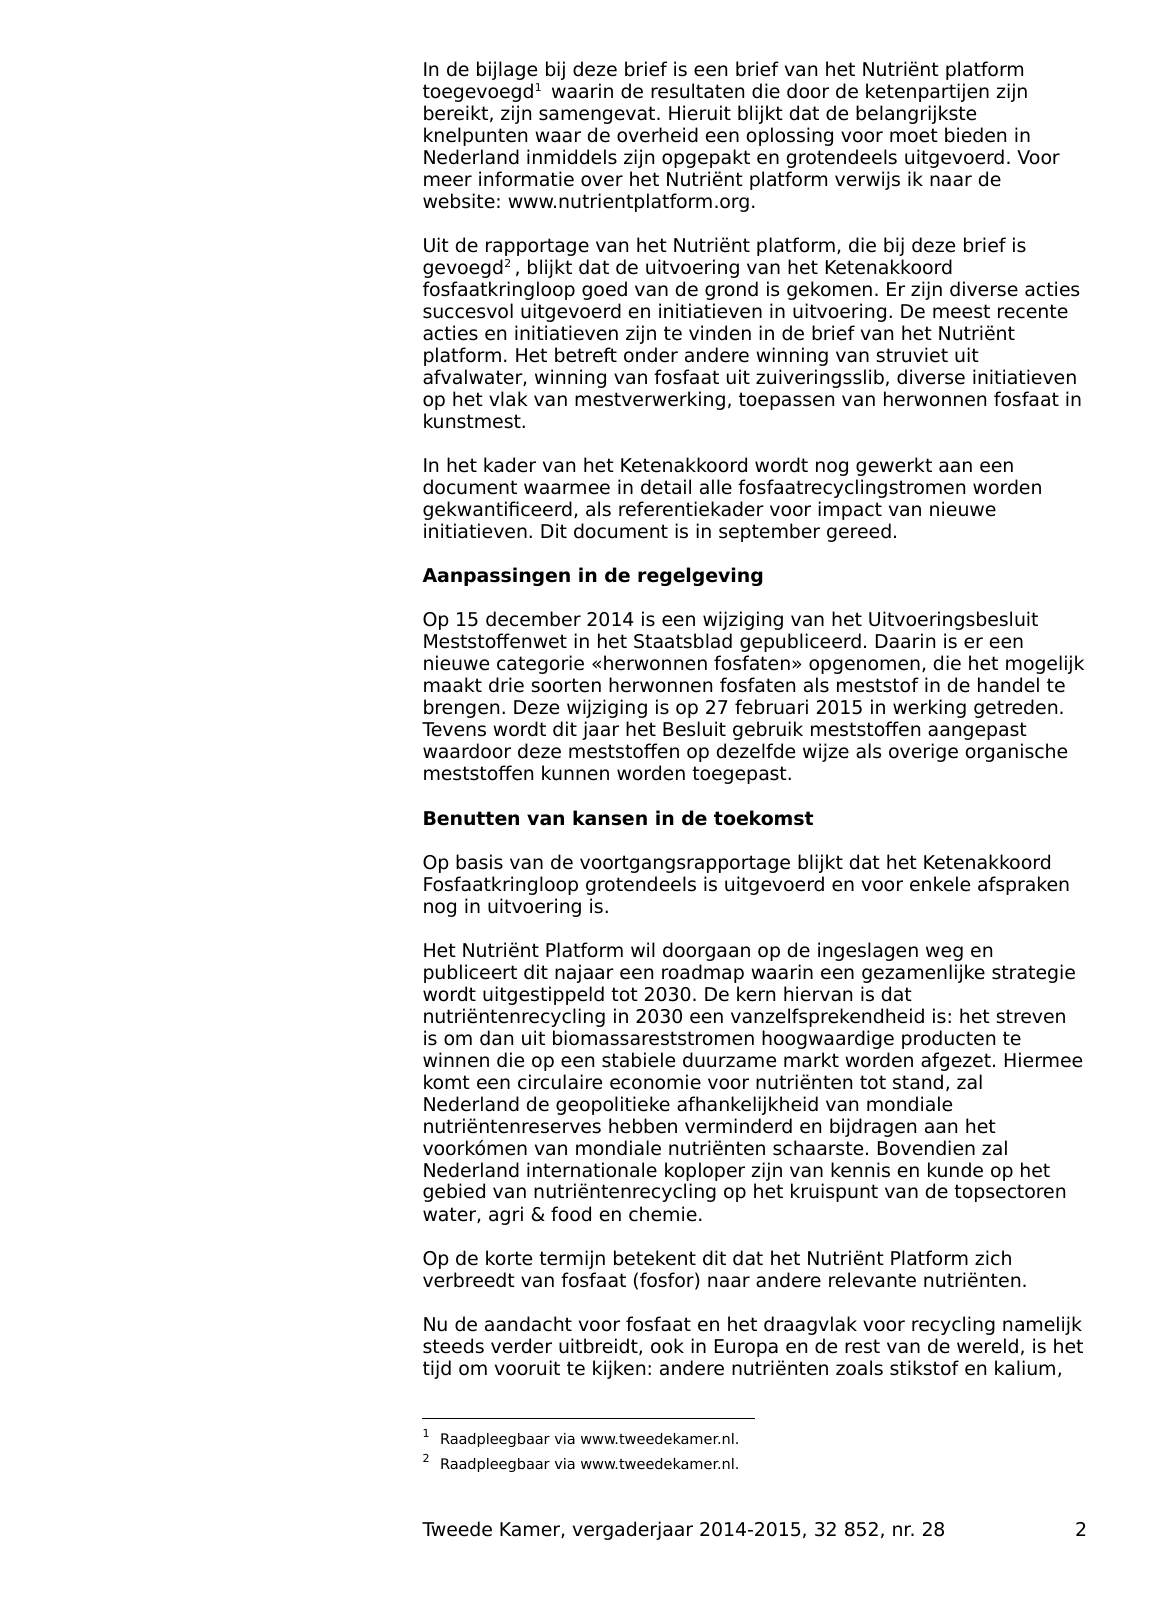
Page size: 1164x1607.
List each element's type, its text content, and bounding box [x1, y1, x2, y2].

text In het kader van het Ketenakkoord wordt nog gewerkt aan een document waarmee in detail alle fosfaatrecyclingstromen worden gekwantificeerd, als referentiekader voor impact van nieuwe initiatieven. Dit document is in september gereed. [422, 455, 1087, 543]
text Op basis van de voortgangsrapportage blijkt dat het Ketenakkoord Fosfaatkringloop grotendeels is uitgevoerd en voor enkele afspraken nog in uitvoering is. [422, 852, 1087, 917]
text Nu de aandacht voor fosfaat en het draagvlak voor recycling namelijk steeds verder uitbreidt, ook in Europa en de rest van de wereld, is het tijd om vooruit te kijken: andere nutriënten zoals stikstof en kalium, [422, 1314, 1087, 1380]
text Op 15 december 2014 is een wijziging van het Uitvoeringsbesluit Meststoffenwet in het Staatsblad gepubliceerd. Daarin is er een nieuwe categorie «herwonnen fosfaten» opgenomen, die het mogelijk maakt drie soorten herwonnen fosfaten als meststof in de handel te brengen. Deze wijziging is op 27 februari 2015 in werking getreden. Tevens wordt dit jaar het Besluit gebruik meststoffen aangepast waardoor deze meststoffen op dezelfde wijze als overige organische meststoffen kunnen worden toegepast. [422, 609, 1087, 785]
text Uit de rapportage van het Nutriënt platform, die bij deze brief is gevoegd, blijkt dat de uitvoering van het Ketenakkoord fosfaatkringloop goed van de grond is gekomen. Er zijn diverse acties succesvol uitgevoerd en initiatieven in uitvoering. De meest recente acties en initiatieven zijn te vinden in de brief van het Nutriënt platform. Het betreft onder andere winning van struviet uit afvalwater, winning van fosfaat uit zuiveringsslib, diverse initiatieven op het vlak van mestverwerking, toepassen van herwonnen fosfaat in kunstmest. [422, 235, 1087, 433]
subtitle Benutten van kansen in de toekomst [422, 807, 1087, 829]
text Het Nutriënt Platform wil doorgaan op de ingeslagen weg en publiceert dit najaar een roadmap waarin een gezamenlijke strategie wordt uitgestippeld tot 2030. De kern hiervan is dat nutriëntenrecycling in 2030 een vanzelfsprekendheid is: het streven is om dan uit biomassareststromen hoogwaardige producten te winnen die op een stabiele duurzame markt worden afgezet. Hiermee komt een circulaire economie voor nutriënten tot stand, zal Nederland de geopolitieke afhankelijkheid van mondiale nutriëntenreserves hebben verminderd en bijdragen aan het voorkómen van mondiale nutriënten schaarste. Bovendien zal Nederland internationale koploper zijn van kennis en kunde op het gebied van nutriëntenrecycling op het kruispunt van de topsectoren water, agri & food en chemie. [422, 940, 1087, 1225]
text Raadpleegbaar via www.tweedekamer.nl. [422, 1452, 1087, 1474]
subtitle Aanpassingen in de regelgeving [422, 565, 1087, 587]
text Op de korte termijn betekent dit dat het Nutriënt Platform zich verbreedt van fosfaat (fosfor) naar andere relevante nutriënten. [422, 1248, 1087, 1292]
text Raadpleegbaar via www.tweedekamer.nl. [422, 1427, 1087, 1449]
text In de bijlage bij deze brief is een brief van het Nutriënt platform toegevoegd waarin de resultaten die door de ketenpartijen zijn bereikt, zijn samengevat. Hieruit blijkt dat de belangrijkste knelpunten waar de overheid een oplossing voor moet bieden in Nederland inmiddels zijn opgepakt en grotendeels uitgevoerd. Voor meer informatie over het Nutriënt platform verwijs ik naar de website: www.nutrientplatform.org. [422, 59, 1087, 213]
